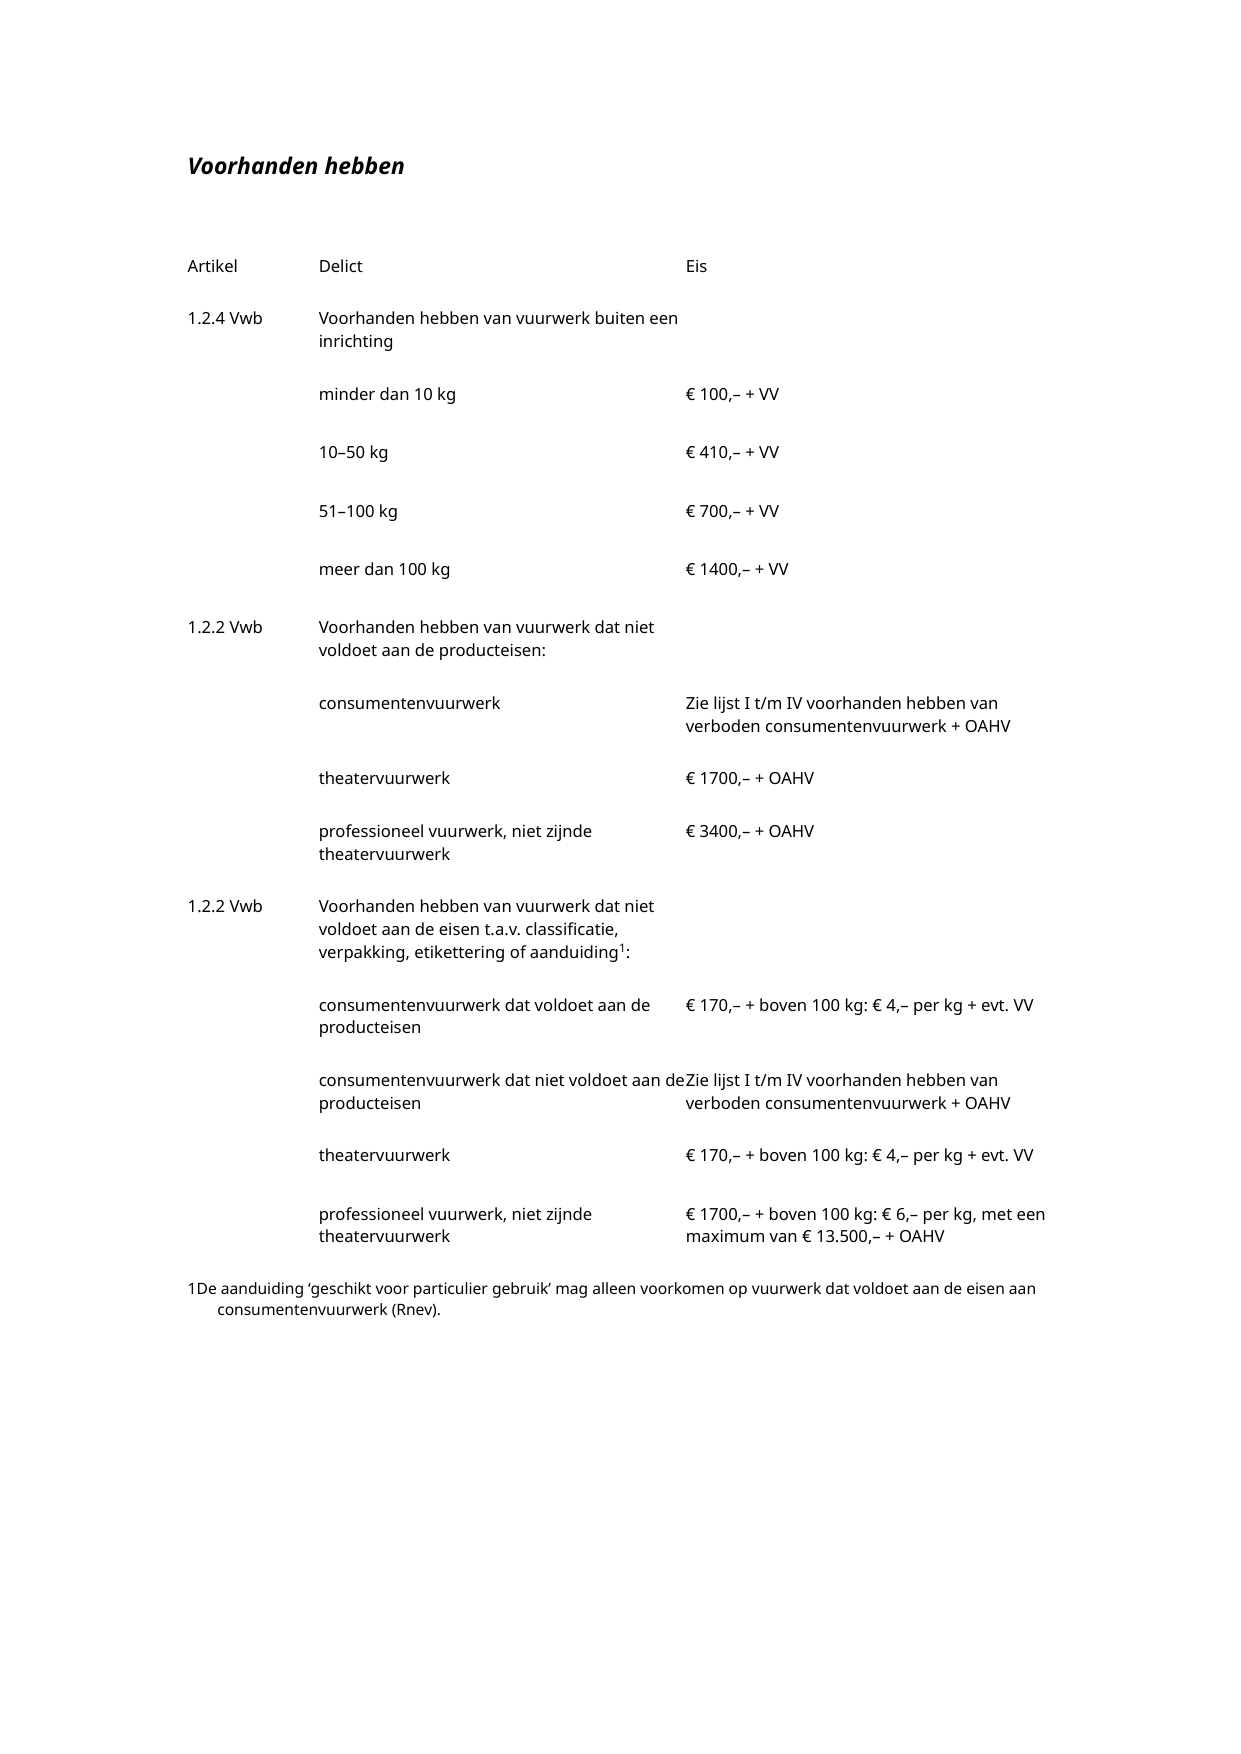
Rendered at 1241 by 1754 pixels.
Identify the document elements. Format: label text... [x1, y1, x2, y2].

table_cell [188, 441, 318, 499]
table_cell 1De aanduiding ‘geschikt voor particulier gebruik’ mag alleen voorkomen op vuurwerk dat voldoet aan de eisen aan consumentenvuurwerk (Rnev). [188, 1278, 1053, 1350]
table_cell [686, 895, 1053, 993]
table_header Delict [319, 254, 686, 307]
table_cell 1.2.4 Vwb [188, 307, 318, 382]
table_cell theatervuurwerk [319, 767, 686, 819]
table_cell [686, 307, 1053, 382]
table_cell consumentenvuurwerk dat niet voldoet aan de producteisen [319, 1069, 686, 1144]
table_cell Zie lijst I t/m IV voorhanden hebben van verboden consumentenvuurwerk + OAHV [686, 691, 1053, 767]
table_cell 1.2.2 Vwb [188, 616, 318, 895]
table_cell € 100,– + VV [686, 382, 1053, 441]
table_cell 10–50 kg [319, 441, 686, 499]
table_cell Voorhanden hebben van vuurwerk dat niet voldoet aan de eisen t.a.v. classificatie, verpakking, etikettering of aanduiding1: [319, 895, 686, 993]
table_cell € 170,– + boven 100 kg: € 4,– per kg + evt. VV [686, 993, 1053, 1068]
table_cell 51–100 kg [319, 499, 686, 558]
table_cell minder dan 10 kg [319, 382, 686, 441]
table_cell [188, 558, 318, 616]
table_cell 1.2.2 Vwb [188, 895, 318, 993]
table_cell consumentenvuurwerk dat voldoet aan de producteisen [319, 993, 686, 1068]
table_cell theatervuurwerk [319, 1144, 686, 1202]
table_cell [188, 1144, 318, 1202]
table_cell Zie lijst I t/m IV voorhanden hebben van verboden consumentenvuurwerk + OAHV [686, 1069, 1053, 1144]
table_cell consumentenvuurwerk [319, 691, 686, 767]
table_cell [686, 616, 1053, 691]
table_cell professioneel vuurwerk, niet zijnde theatervuurwerk [319, 1203, 686, 1278]
table_cell [188, 499, 318, 558]
table_cell € 1700,– + boven 100 kg: € 6,– per kg, met een maximum van € 13.500,– + OAHV [686, 1203, 1053, 1278]
table_cell [188, 1069, 318, 1144]
table_cell € 700,– + VV [686, 499, 1053, 558]
table_cell € 410,– + VV [686, 441, 1053, 499]
table_cell meer dan 100 kg [319, 558, 686, 616]
table_cell [188, 993, 318, 1068]
table_cell Voorhanden hebben van vuurwerk buiten een inrichting [319, 307, 686, 382]
table_cell [188, 1203, 318, 1278]
table_header Artikel [188, 254, 318, 307]
table_header Eis [686, 254, 1053, 307]
subtitle Voorhanden hebben [187, 150, 1053, 181]
table_cell € 3400,– + OAHV [686, 820, 1053, 895]
table_cell professioneel vuurwerk, niet zijnde theatervuurwerk [319, 820, 686, 895]
table_cell [188, 382, 318, 441]
table_cell € 1700,– + OAHV [686, 767, 1053, 819]
table_cell € 170,– + boven 100 kg: € 4,– per kg + evt. VV [686, 1144, 1053, 1202]
table_cell € 1400,– + VV [686, 558, 1053, 616]
table_cell Voorhanden hebben van vuurwerk dat niet voldoet aan de producteisen: [319, 616, 686, 691]
